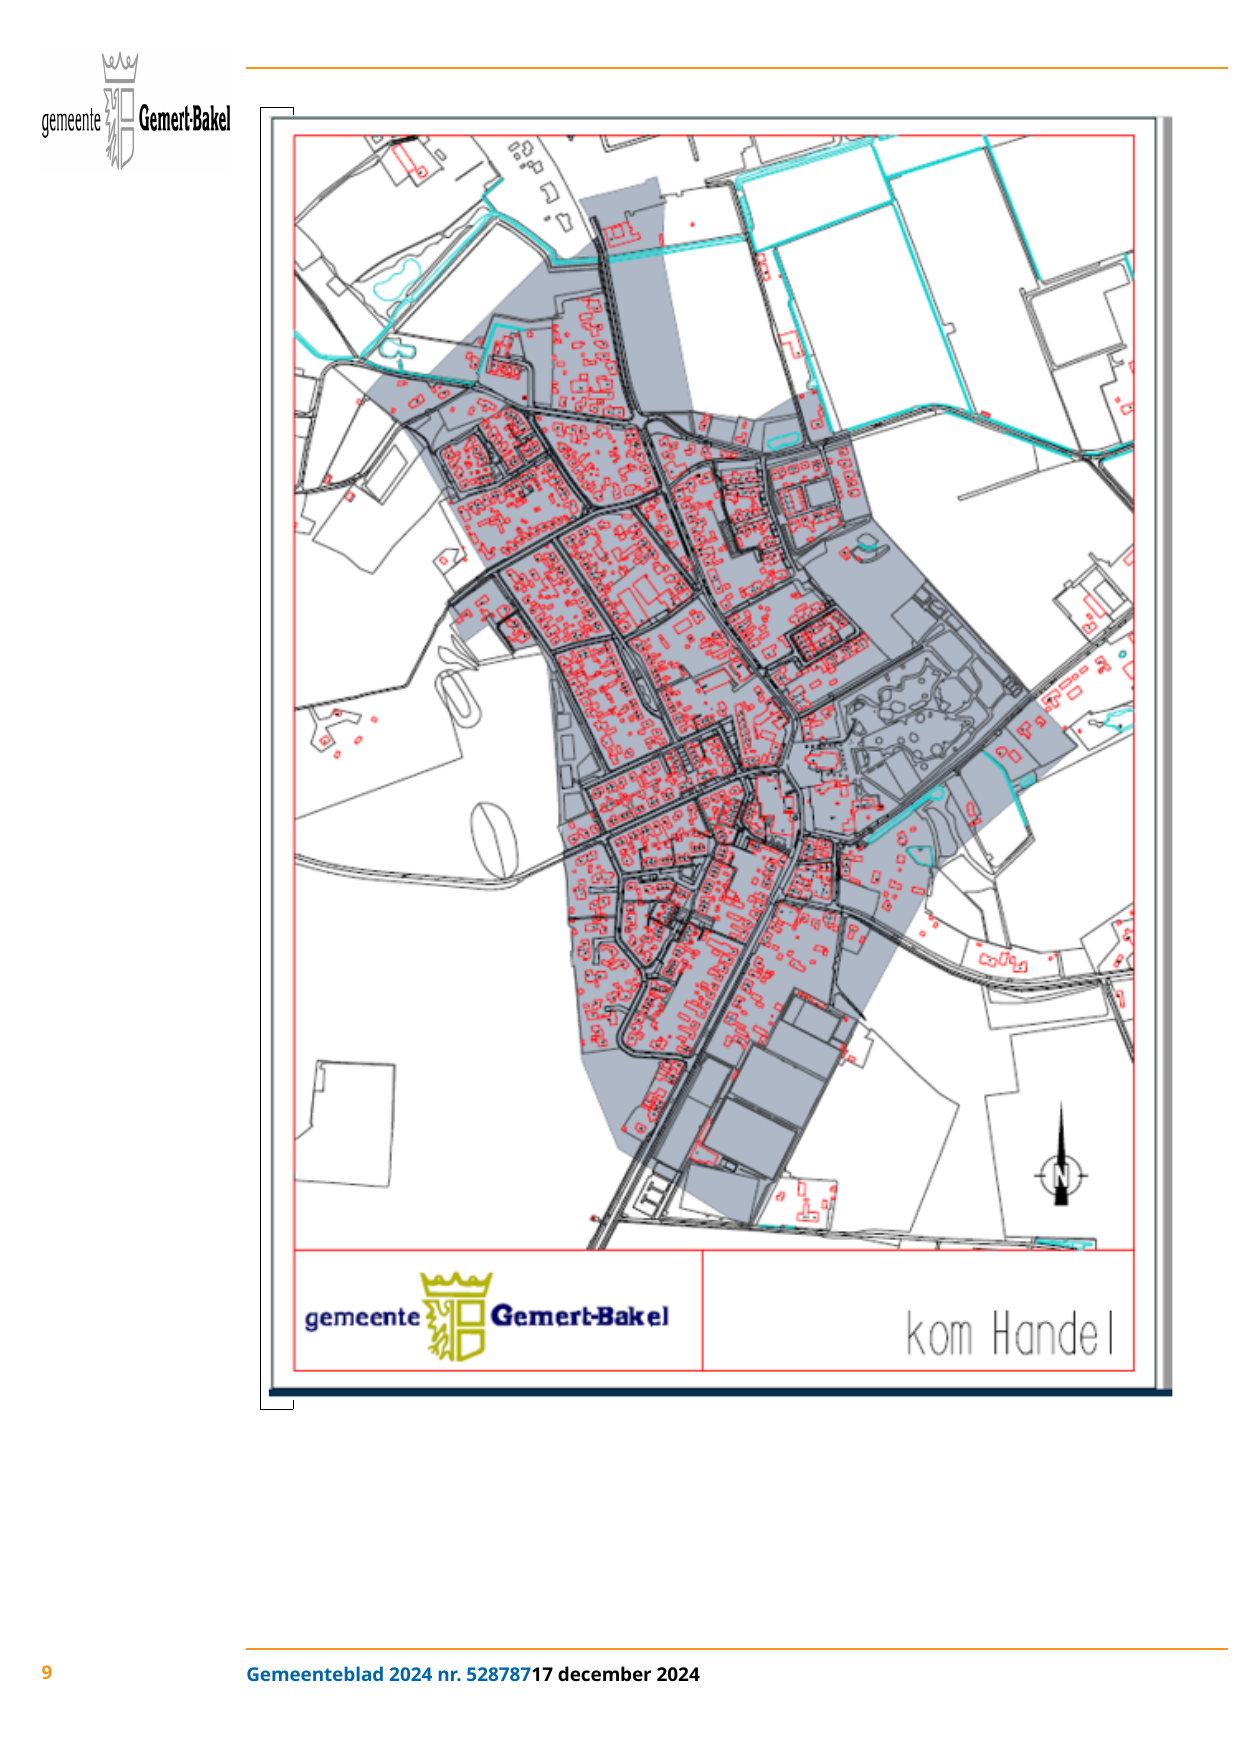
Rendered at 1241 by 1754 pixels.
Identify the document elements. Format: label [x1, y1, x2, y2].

picture [41, 47, 231, 172]
picture [268, 115, 1173, 1400]
